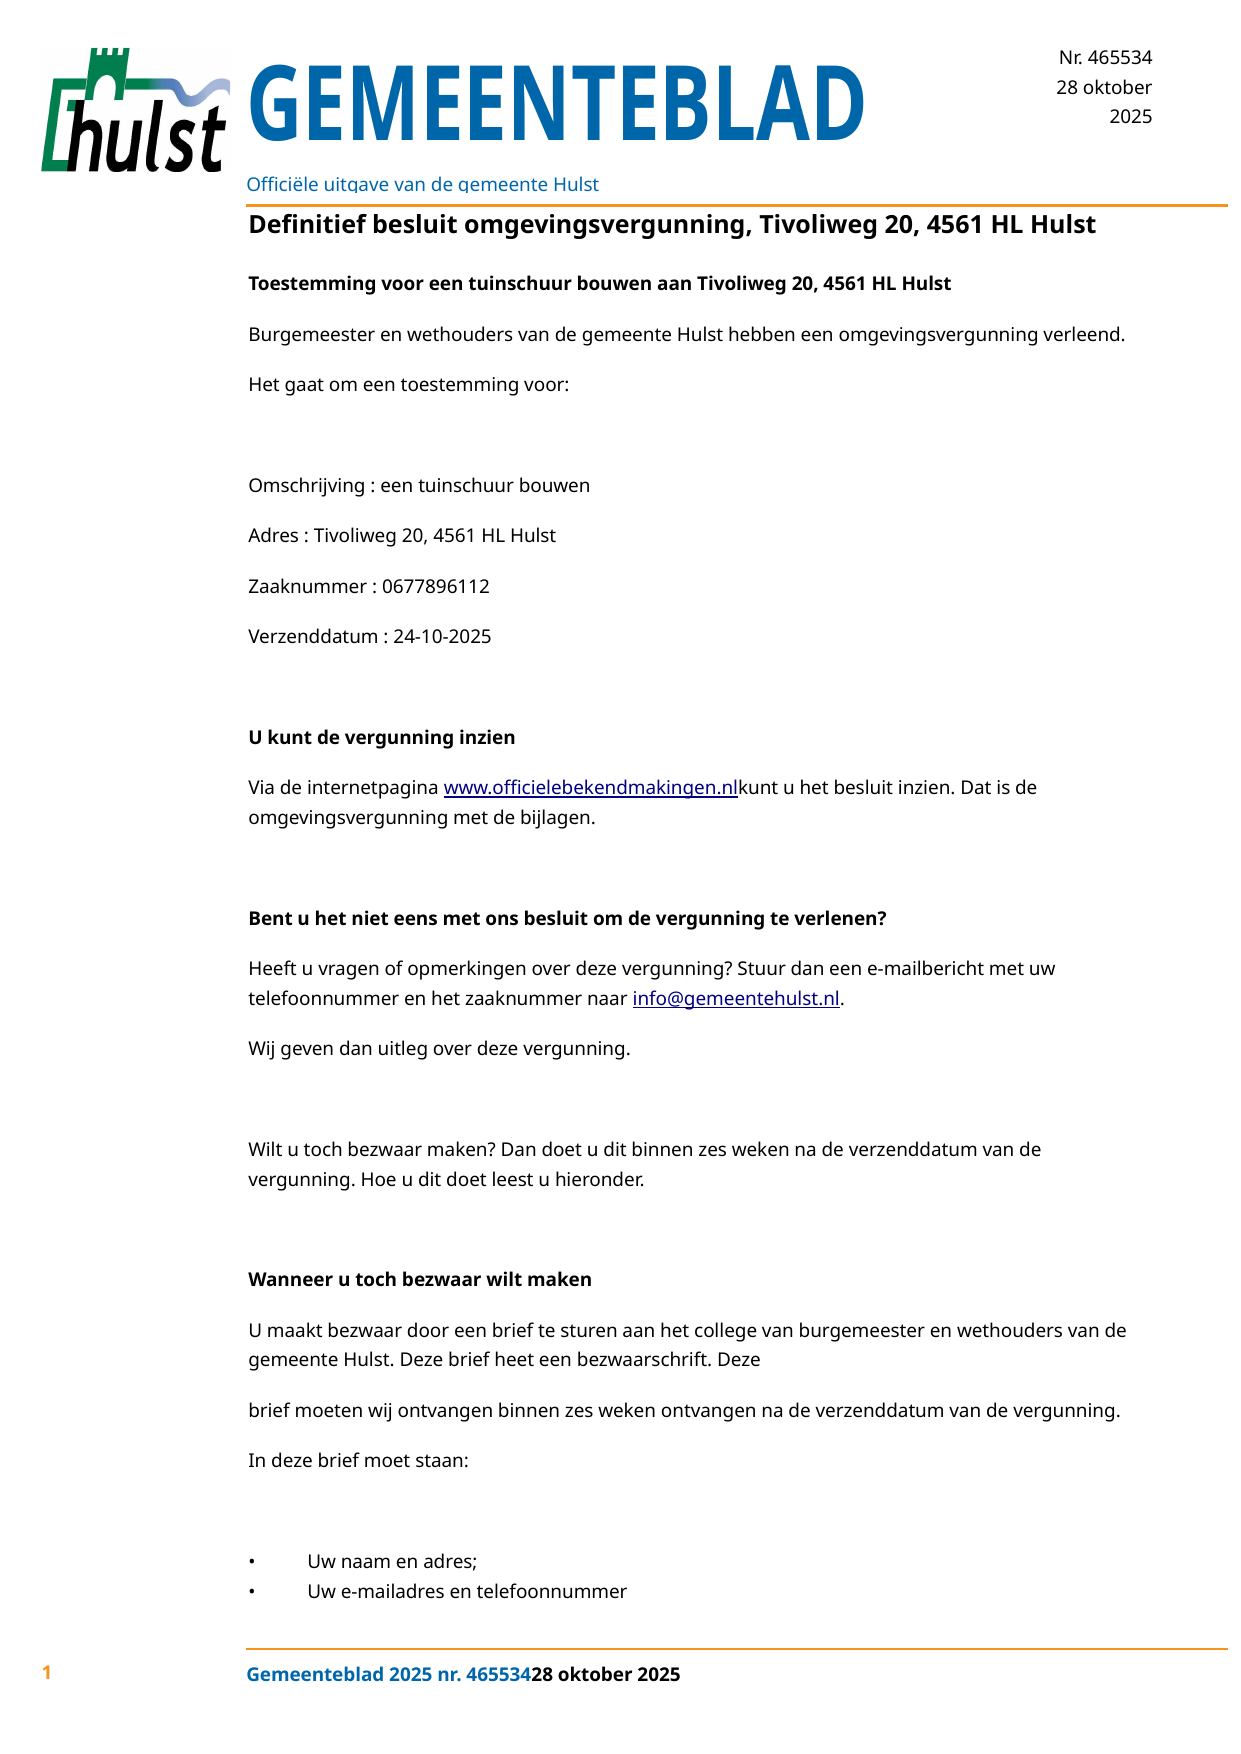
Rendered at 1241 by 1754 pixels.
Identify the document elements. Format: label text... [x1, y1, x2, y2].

text Zaaknummer : 0677896112 [248, 573, 1152, 598]
text Omschrijving : een tuinschuur bouwen [248, 472, 1152, 498]
list Uw e-mailadres en telefoonnummer [248, 1578, 1152, 1603]
text U maakt bezwaar door een brief te sturen aan het college van burgemeester en wethouders van de gemeente Hulst. Deze brief heet een bezwaarschrift. Deze [248, 1317, 1152, 1372]
picture [41, 47, 231, 172]
text Heeft u vragen of opmerkingen over deze vergunning? Stuur dan een e-mailbericht met uw telefoonnummer en het zaaknummer naar info@gemeentehulst.nl. [248, 955, 1152, 1011]
text Wilt u toch bezwaar maken? Dan doet u dit binnen zes weken na de verzenddatum van de vergunning. Hoe u dit doet leest u hieronder. [248, 1136, 1152, 1191]
text In deze brief moet staan: [248, 1447, 1152, 1473]
text Bent u het niet eens met ons besluit om de vergunning te verlenen? [248, 905, 1152, 931]
text brief moeten wij ontvangen binnen zes weken ontvangen na de verzenddatum van de vergunning. [248, 1397, 1152, 1423]
text Wanneer u toch bezwaar wilt maken [248, 1267, 1152, 1292]
text Via de internetpagina www.officielebekendmakingen.nlkunt u het besluit inzien. Dat is de omgevingsvergunning met de bijlagen. [248, 774, 1152, 830]
text Toestemming voor een tuinschuur bouwen aan Tivoliweg 20, 4561 HL Hulst [248, 270, 1152, 296]
text Wij geven dan uitleg over deze vergunning. [248, 1035, 1152, 1061]
text Verzenddatum : 24-10-2025 [248, 623, 1152, 649]
text Burgemeester en wethouders van de gemeente Hulst hebben een omgevingsvergunning verleend. [248, 321, 1152, 346]
text U kunt de vergunning inzien [248, 724, 1152, 750]
text Adres : Tivoliweg 20, 4561 HL Hulst [248, 522, 1152, 548]
list Uw naam en adres; [248, 1548, 1152, 1574]
text Definitief besluit omgevingsvergunning, Tivoliweg 20, 4561 HL Hulst [248, 207, 1152, 241]
text Het gaat om een toestemming voor: [248, 371, 1152, 397]
